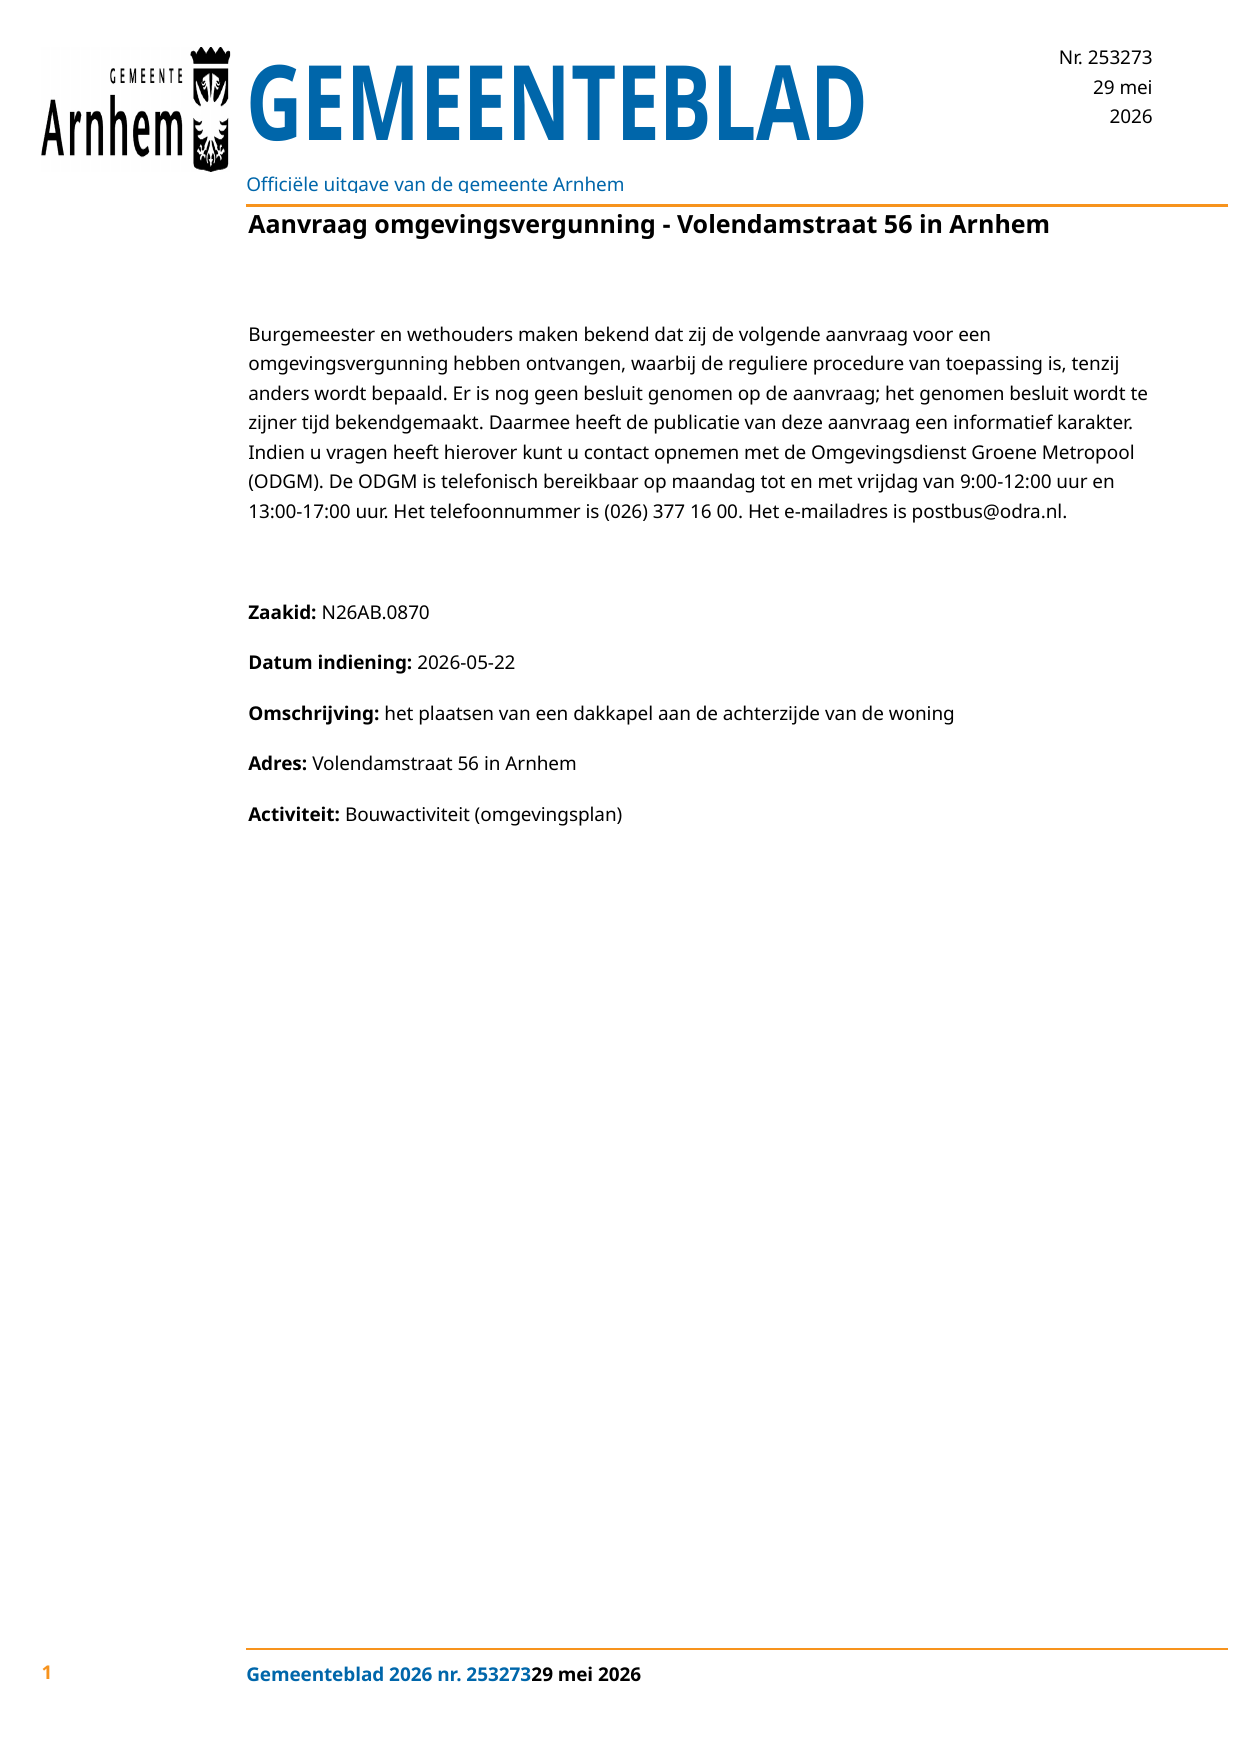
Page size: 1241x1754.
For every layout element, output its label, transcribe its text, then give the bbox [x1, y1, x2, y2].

text Omschrijving: het plaatsen van een dakkapel aan de achterzijde van de woning [248, 700, 1152, 726]
text Aanvraag omgevingsvergunning - Volendamstraat 56 in Arnhem [248, 207, 1152, 241]
picture [41, 47, 231, 172]
text Zaakid: N26AB.0870 [248, 599, 1152, 625]
text Activiteit: Bouwactiviteit (omgevingsplan) [248, 801, 1152, 826]
text Adres: Volendamstraat 56 in Arnhem [248, 750, 1152, 776]
text Datum indiening: 2026-05-22 [248, 649, 1152, 675]
text Burgemeester en wethouders maken bekend dat zij de volgende aanvraag voor een omgevingsvergunning hebben ontvangen, waarbij de reguliere procedure van toepassing is, tenzij anders wordt bepaald. Er is nog geen besluit genomen op de aanvraag; het genomen besluit wordt te zijner tijd bekendgemaakt. Daarmee heeft de publicatie van deze aanvraag een informatief karakter. Indien u vragen heeft hierover kunt u contact opnemen met de Omgevingsdienst Groene Metropool (ODGM). De ODGM is telefonisch bereikbaar op maandag tot en met vrijdag van 9:00-12:00 uur en 13:00-17:00 uur. Het telefoonnummer is (026) 377 16 00. Het e-mailadres is postbus@odra.nl. [248, 321, 1152, 524]
